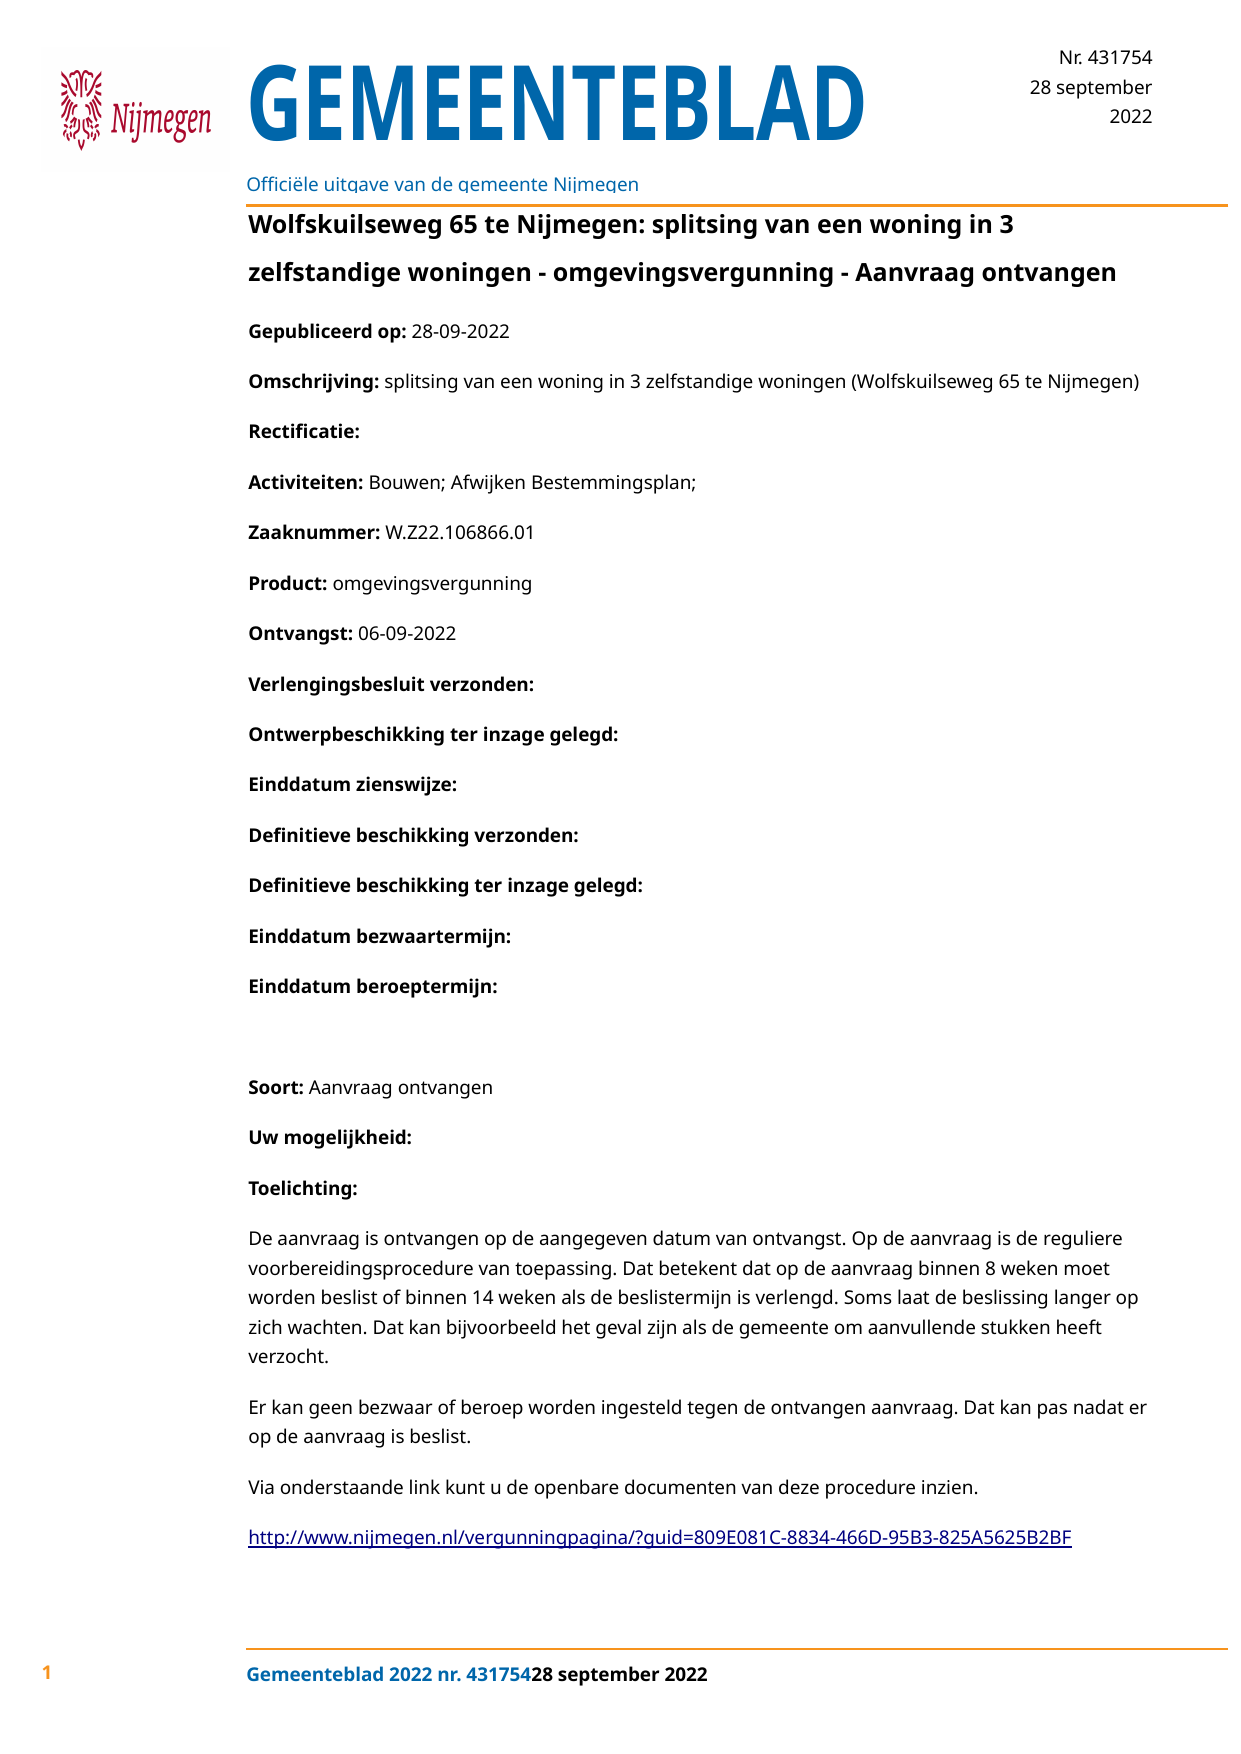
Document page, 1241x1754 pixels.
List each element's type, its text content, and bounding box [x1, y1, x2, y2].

text Er kan geen bezwaar of beroep worden ingesteld tegen de ontvangen aanvraag. Dat kan pas nadat er op de aanvraag is beslist. [248, 1394, 1152, 1449]
text http://www.nijmegen.nl/vergunningpagina/?guid=809E081C-8834-466D-95B3-825A5625B2BF [248, 1524, 1152, 1550]
text Rectificatie: [248, 419, 1152, 444]
text Wolfskuilseweg 65 te Nijmegen: splitsing van een woning in 3 zelfstandige woningen - omgevingsvergunning - Aanvraag ontvangen [248, 207, 1152, 288]
text Einddatum bezwaartermijn: [248, 923, 1152, 949]
text Ontwerpbeschikking ter inzage gelegd: [248, 721, 1152, 747]
text Uw mogelijkheid: [248, 1124, 1152, 1150]
text Definitieve beschikking ter inzage gelegd: [248, 872, 1152, 898]
text De aanvraag is ontvangen op de aangegeven datum van ontvangst. Op de aanvraag is de reguliere voorbereidingsprocedure van toepassing. Dat betekent dat op de aanvraag binnen 8 weken moet worden beslist of binnen 14 weken als de beslistermijn is verlengd. Soms laat de beslissing langer op zich wachten. Dat kan bijvoorbeeld het geval zijn als de gemeente om aanvullende stukken heeft verzocht. [248, 1225, 1152, 1369]
text Product: omgevingsvergunning [248, 570, 1152, 596]
text Toelichting: [248, 1175, 1152, 1201]
text Verlengingsbesluit verzonden: [248, 671, 1152, 697]
text Definitieve beschikking verzonden: [248, 822, 1152, 848]
text Ontvangst: 06-09-2022 [248, 620, 1152, 646]
text Soort: Aanvraag ontvangen [248, 1074, 1152, 1100]
text Einddatum beroeptermijn: [248, 973, 1152, 999]
text Gepubliceerd op: 28-09-2022 [248, 318, 1152, 344]
text Zaaknummer: W.Z22.106866.01 [248, 519, 1152, 545]
text Omschrijving: splitsing van een woning in 3 zelfstandige woningen (Wolfskuilseweg 65 te Nijmegen) [248, 368, 1152, 394]
text Via onderstaande link kunt u de openbare documenten van deze procedure inzien. [248, 1474, 1152, 1500]
picture [41, 47, 231, 172]
text Einddatum zienswijze: [248, 772, 1152, 797]
text Activiteiten: Bouwen; Afwijken Bestemmingsplan; [248, 469, 1152, 495]
